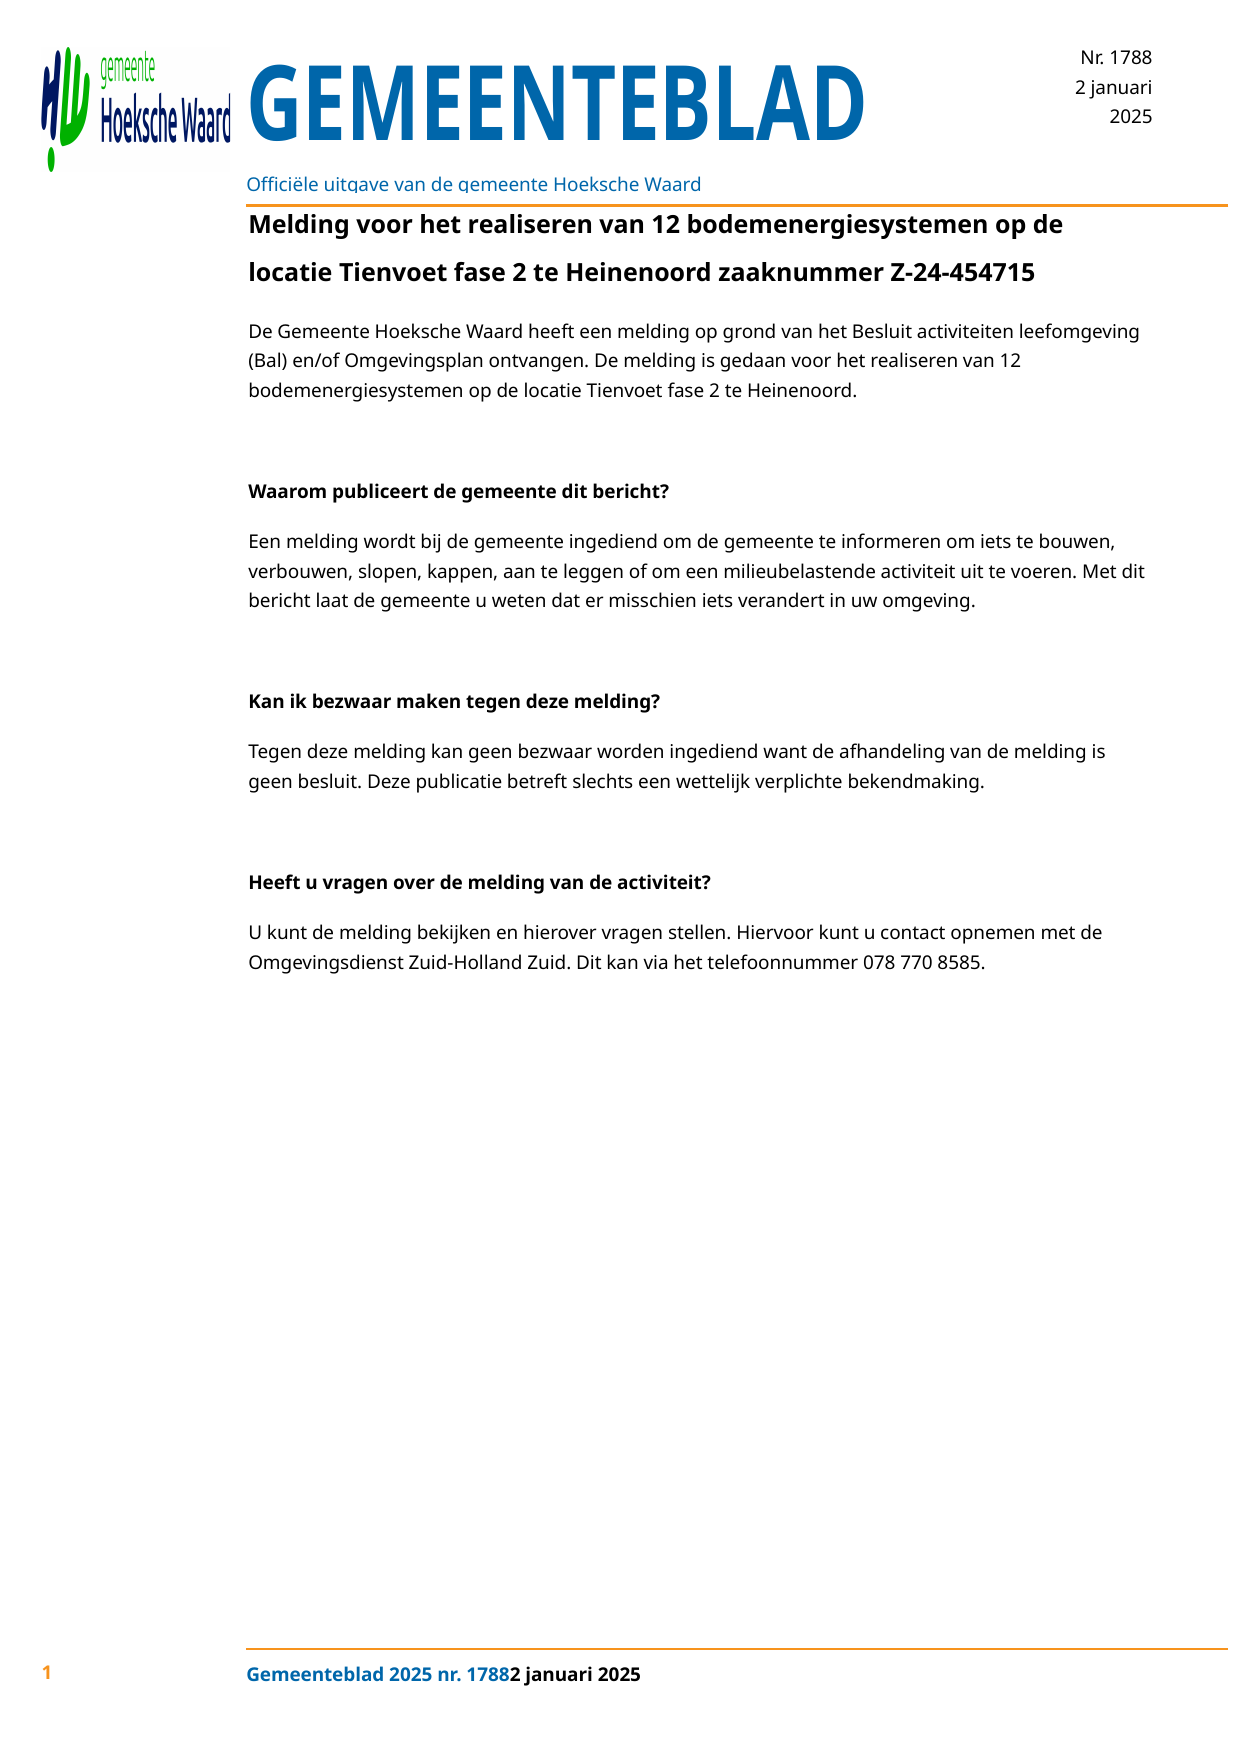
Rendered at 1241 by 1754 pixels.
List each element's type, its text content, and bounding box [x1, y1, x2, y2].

text De Gemeente Hoeksche Waard heeft een melding op grond van het Besluit activiteiten leefomgeving (Bal) en/of Omgevingsplan ontvangen. De melding is gedaan voor het realiseren van 12 bodemenergiesystemen op de locatie Tienvoet fase 2 te Heinenoord. [248, 318, 1152, 403]
text Heeft u vragen over de melding van de activiteit? [248, 869, 1152, 895]
text U kunt de melding bekijken en hierover vragen stellen. Hiervoor kunt u contact opnemen met de Omgevingsdienst Zuid-Holland Zuid. Dit kan via het telefoonnummer 078 770 8585. [248, 919, 1152, 975]
picture [41, 47, 231, 172]
text Waarom publiceert de gemeente dit bericht? [248, 478, 1152, 504]
text Kan ik bezwaar maken tegen deze melding? [248, 688, 1152, 714]
text Melding voor het realiseren van 12 bodemenergiesystemen op de locatie Tienvoet fase 2 te Heinenoord zaaknummer Z-24-454715 [248, 207, 1152, 288]
text Een melding wordt bij de gemeente ingediend om de gemeente te informeren om iets te bouwen, verbouwen, slopen, kappen, aan te leggen of om een milieubelastende activiteit uit te voeren. Met dit bericht laat de gemeente u weten dat er misschien iets verandert in uw omgeving. [248, 528, 1152, 613]
text Tegen deze melding kan geen bezwaar worden ingediend want de afhandeling van de melding is geen besluit. Deze publicatie betreft slechts een wettelijk verplichte bekendmaking. [248, 739, 1152, 794]
